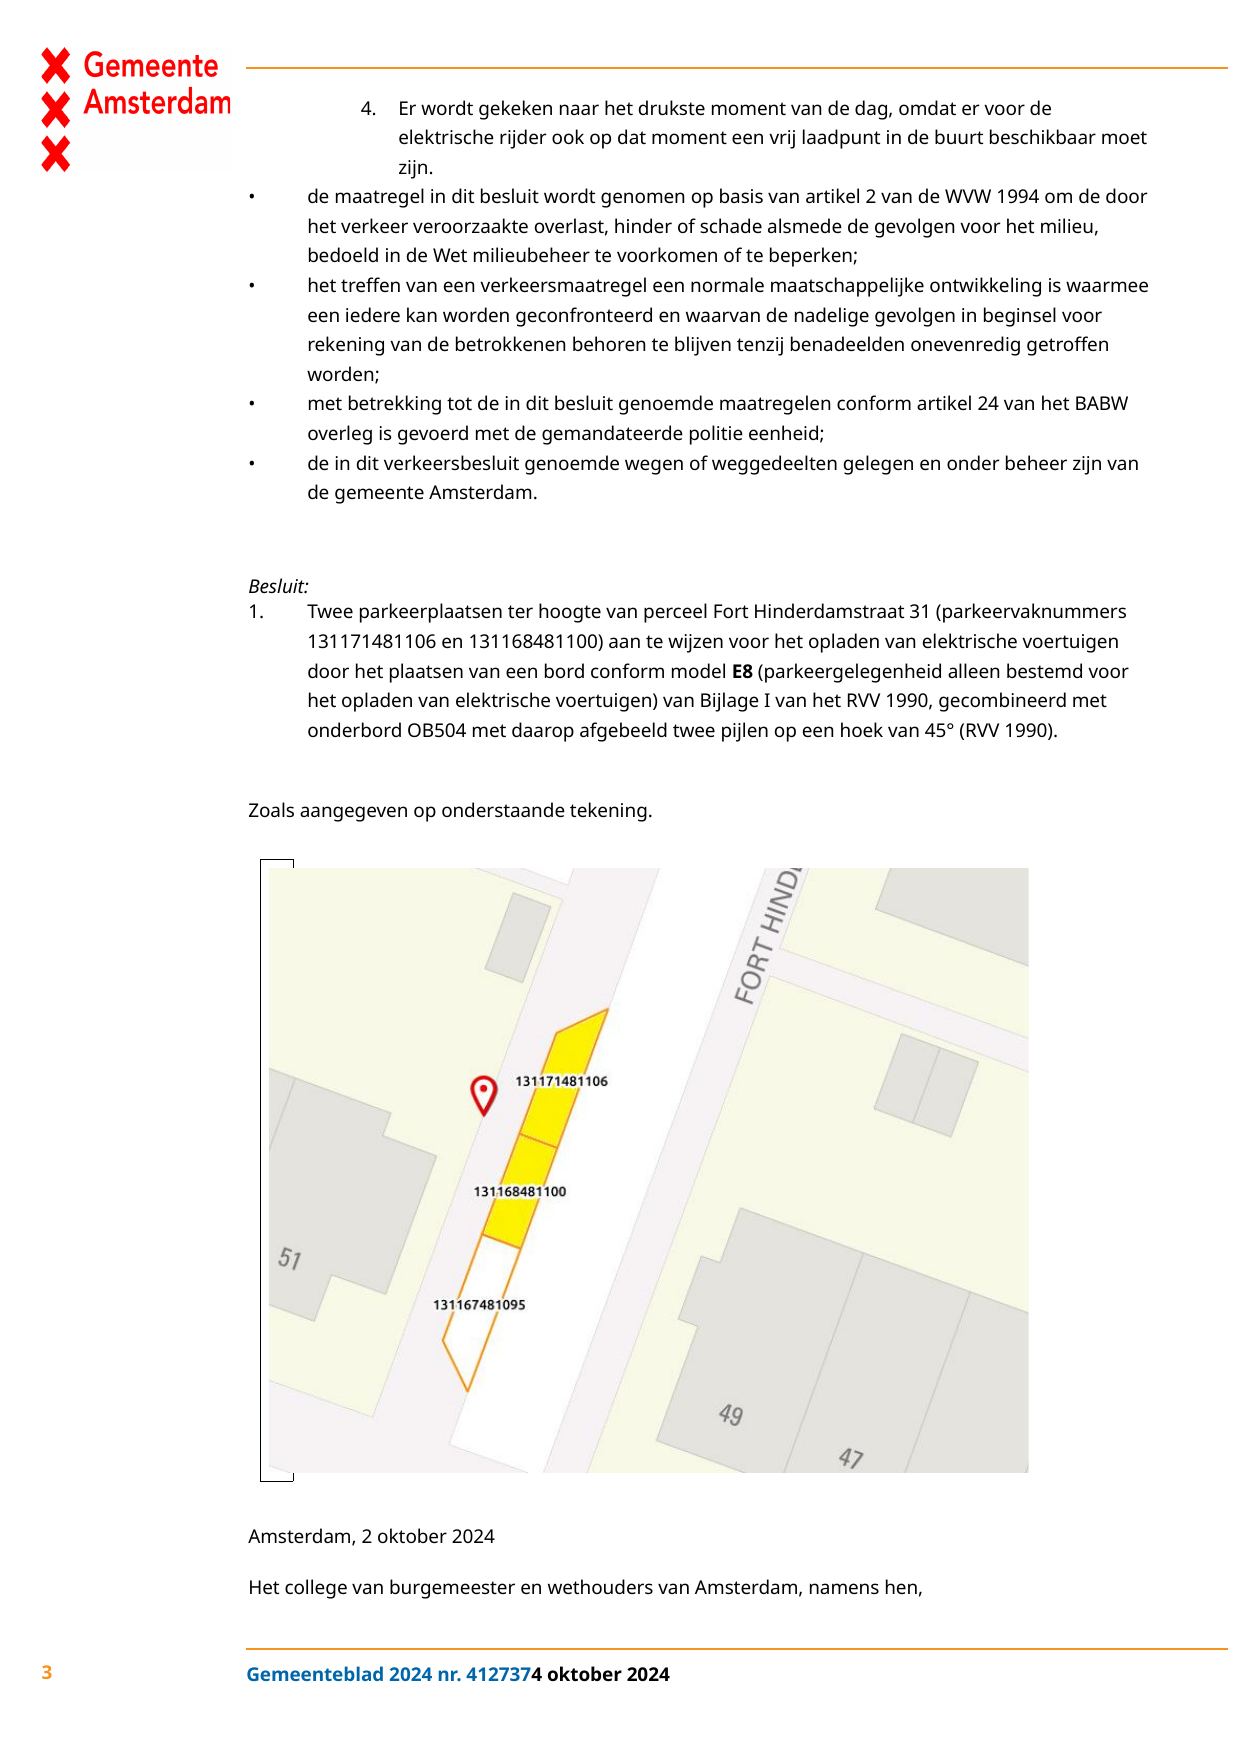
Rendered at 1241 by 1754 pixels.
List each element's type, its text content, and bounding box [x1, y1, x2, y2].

text Het college van burgemeester en wethouders van Amsterdam, namens hen, [248, 1574, 1152, 1600]
list Twee parkeerplaatsen ter hoogte van perceel Fort Hinderdamstraat 31 (parkeervaknummers 131171481106 en 131168481100) aan te wijzen voor het opladen van elektrische voertuigen door het plaatsen van een bord conform model E8 (parkeergelegenheid alleen bestemd voor het opladen van elektrische voertuigen) van Bijlage I van het RVV 1990, gecombineerd met onderbord OB504 met daarop afgebeeld twee pijlen op een hoek van 45° (RVV 1990). [248, 599, 1152, 743]
list de maatregel in dit besluit wordt genomen op basis van artikel 2 van de WVW 1994 om de door het verkeer veroorzaakte overlast, hinder of schade alsmede de gevolgen voor het milieu, bedoeld in de Wet milieubeheer te voorkomen of te beperken; [248, 183, 1152, 268]
list Er wordt gekeken naar het drukste moment van de dag, omdat er voor de elektrische rijder ook op dat moment een vrij laadpunt in de buurt beschikbaar moet zijn. [361, 95, 1152, 180]
text Zoals aangegeven op onderstaande tekening. [248, 797, 1152, 823]
list met betrekking tot de in dit besluit genoemde maatregelen conform artikel 24 van het BABW overleg is gevoerd met de gemandateerde politie eenheid; [248, 391, 1152, 446]
picture [41, 47, 231, 172]
text Besluit: [248, 573, 1152, 599]
text Amsterdam, 2 oktober 2024 [248, 1523, 1152, 1549]
picture [268, 868, 1029, 1473]
list het treffen van een verkeersmaatregel een normale maatschappelijke ontwikkeling is waarmee een iedere kan worden geconfronteerd en waarvan de nadelige gevolgen in beginsel voor rekening van de betrokkenen behoren te blijven tenzij benadeelden onevenredig getroffen worden; [248, 272, 1152, 387]
list de in dit verkeersbesluit genoemde wegen of weggedeelten gelegen en onder beheer zijn van de gemeente Amsterdam. [248, 450, 1152, 505]
